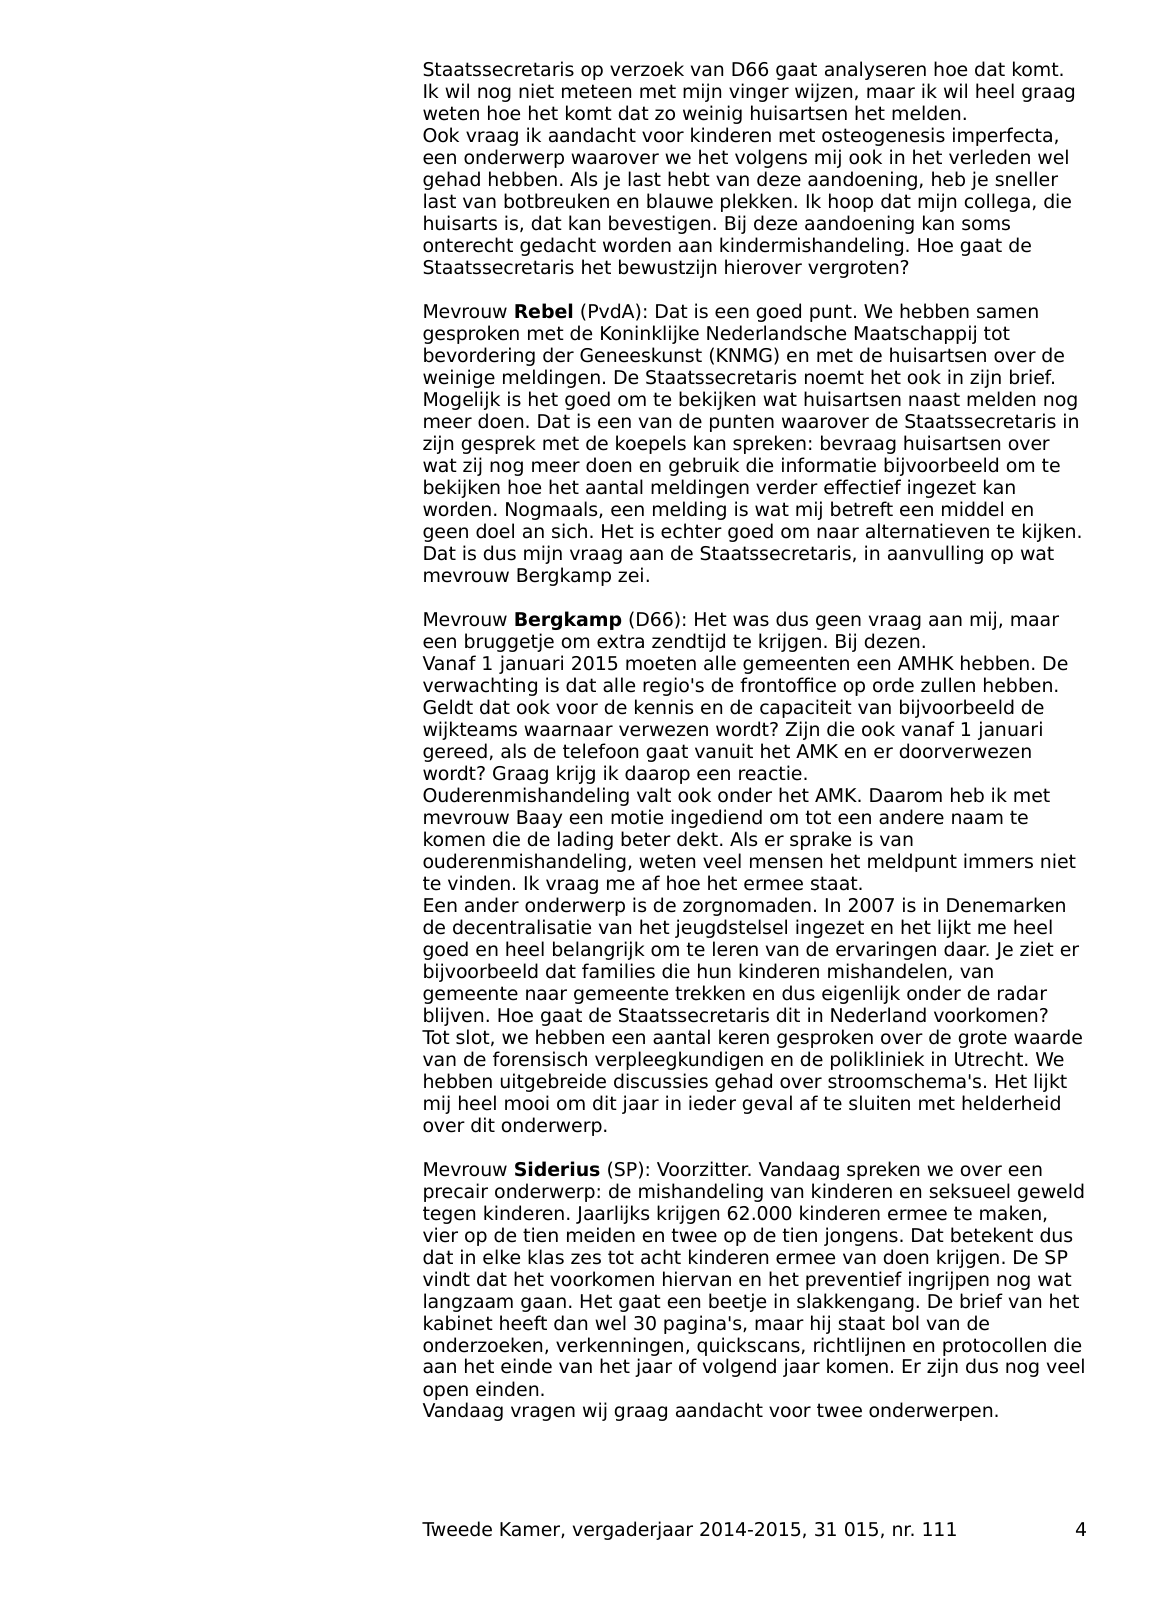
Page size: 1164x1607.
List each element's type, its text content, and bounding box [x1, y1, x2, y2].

text Staatssecretaris op verzoek van D66 gaat analyseren hoe dat komt. Ik wil nog niet meteen met mijn vinger wijzen, maar ik wil heel graag weten hoe het komt dat zo weinig huisartsen het melden. [422, 59, 1087, 125]
text Mevrouw Rebel (PvdA): Dat is een goed punt. We hebben samen gesproken met de Koninklijke Nederlandsche Maatschappij tot bevordering der Geneeskunst (KNMG) en met de huisartsen over de weinige meldingen. De Staatssecretaris noemt het ook in zijn brief. Mogelijk is het goed om te bekijken wat huisartsen naast melden nog meer doen. Dat is een van de punten waarover de Staatssecretaris in zijn gesprek met de koepels kan spreken: bevraag huisartsen over wat zij nog meer doen en gebruik die informatie bijvoorbeeld om te bekijken hoe het aantal meldingen verder effectief ingezet kan worden. Nogmaals, een melding is wat mij betreft een middel en geen doel an sich. Het is echter goed om naar alternatieven te kijken. Dat is dus mijn vraag aan de Staatssecretaris, in aanvulling op wat mevrouw Bergkamp zei. [422, 301, 1087, 587]
text Vandaag vragen wij graag aandacht voor twee onderwerpen. [422, 1400, 1087, 1422]
text Tot slot, we hebben een aantal keren gesproken over de grote waarde van de forensisch verpleegkundigen en de polikliniek in Utrecht. We hebben uitgebreide discussies gehad over stroomschema's. Het lijkt mij heel mooi om dit jaar in ieder geval af te sluiten met helderheid over dit onderwerp. [422, 1027, 1087, 1136]
text Vanaf 1 januari 2015 moeten alle gemeenten een AMHK hebben. De verwachting is dat alle regio's de frontoffice op orde zullen hebben. Geldt dat ook voor de kennis en de capaciteit van bijvoorbeeld de wijkteams waarnaar verwezen wordt? Zijn die ook vanaf 1 januari gereed, als de telefoon gaat vanuit het AMK en er doorverwezen wordt? Graag krijg ik daarop een reactie. [422, 653, 1087, 785]
text Een ander onderwerp is de zorgnomaden. In 2007 is in Denemarken de decentralisatie van het jeugdstelsel ingezet en het lijkt me heel goed en heel belangrijk om te leren van de ervaringen daar. Je ziet er bijvoorbeeld dat families die hun kinderen mishandelen, van gemeente naar gemeente trekken en dus eigenlijk onder de radar blijven. Hoe gaat de Staatssecretaris dit in Nederland voorkomen? [422, 895, 1087, 1027]
text Ouderenmishandeling valt ook onder het AMK. Daarom heb ik met mevrouw Baay een motie ingediend om tot een andere naam te komen die de lading beter dekt. Als er sprake is van ouderenmishandeling, weten veel mensen het meldpunt immers niet te vinden. Ik vraag me af hoe het ermee staat. [422, 785, 1087, 895]
text Mevrouw Bergkamp (D66): Het was dus geen vraag aan mij, maar een bruggetje om extra zendtijd te krijgen. Bij dezen. [422, 609, 1087, 653]
text Ook vraag ik aandacht voor kinderen met osteogenesis imperfecta, een onderwerp waarover we het volgens mij ook in het verleden wel gehad hebben. Als je last hebt van deze aandoening, heb je sneller last van botbreuken en blauwe plekken. Ik hoop dat mijn collega, die huisarts is, dat kan bevestigen. Bij deze aandoening kan soms onterecht gedacht worden aan kindermishandeling. Hoe gaat de Staatssecretaris het bewustzijn hierover vergroten? [422, 125, 1087, 279]
text Mevrouw Siderius (SP): Voorzitter. Vandaag spreken we over een precair onderwerp: de mishandeling van kinderen en seksueel geweld tegen kinderen. Jaarlijks krijgen 62.000 kinderen ermee te maken, vier op de tien meiden en twee op de tien jongens. Dat betekent dus dat in elke klas zes tot acht kinderen ermee van doen krijgen. De SP vindt dat het voorkomen hiervan en het preventief ingrijpen nog wat langzaam gaan. Het gaat een beetje in slakkengang. De brief van het kabinet heeft dan wel 30 pagina's, maar hij staat bol van de onderzoeken, verkenningen, quickscans, richtlijnen en protocollen die aan het einde van het jaar of volgend jaar komen. Er zijn dus nog veel open einden. [422, 1159, 1087, 1400]
